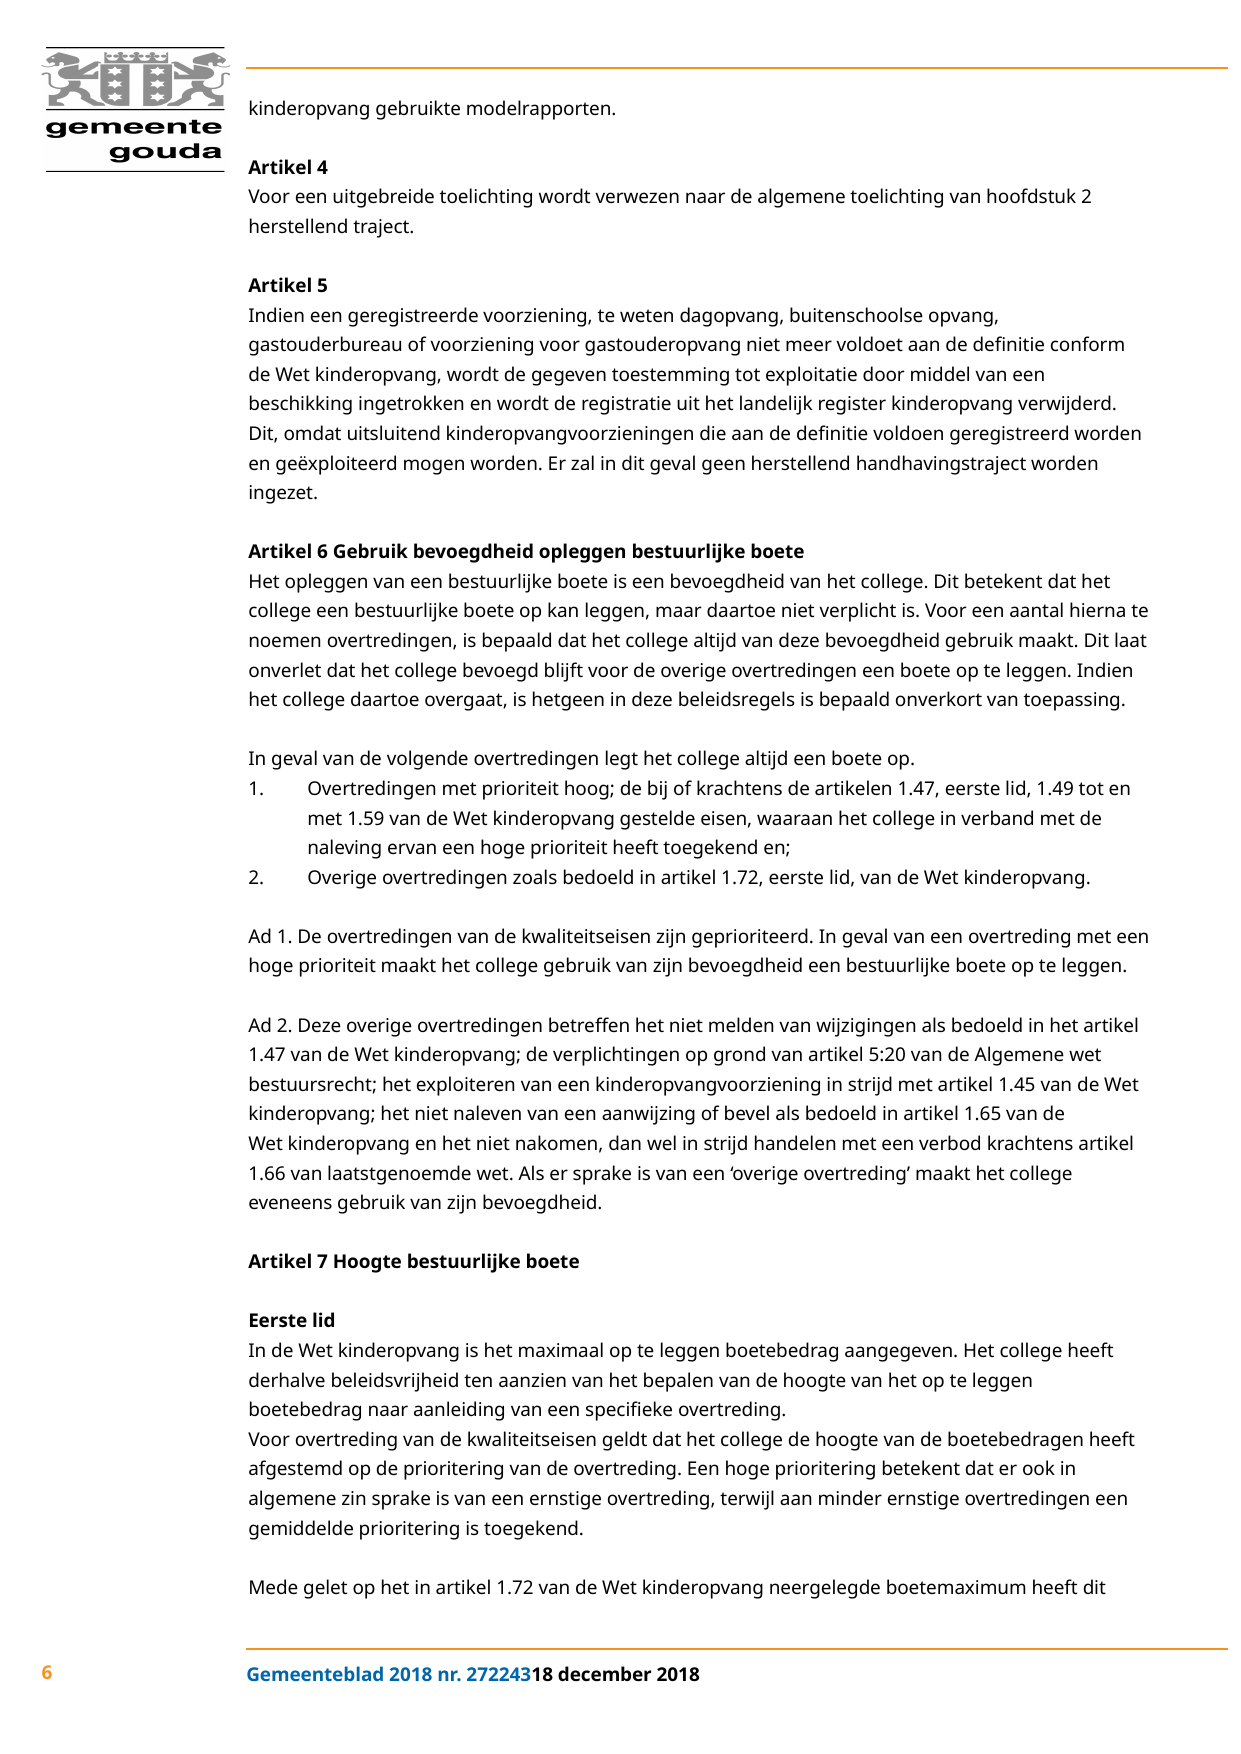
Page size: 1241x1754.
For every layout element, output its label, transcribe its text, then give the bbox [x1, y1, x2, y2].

text Artikel 4 [248, 154, 1152, 180]
text Indien een geregistreerde voorziening, te weten dagopvang, buitenschoolse opvang, gastouderbureau of voorziening voor gastouderopvang niet meer voldoet aan de definitie conform de Wet kinderopvang, wordt de gegeven toestemming tot exploitatie door middel van een beschikking ingetrokken en wordt de registratie uit het landelijk register kinderopvang verwijderd. Dit, omdat uitsluitend kinderopvangvoorzieningen die aan de definitie voldoen geregistreerd worden en geëxploiteerd mogen worden. Er zal in dit geval geen herstellend handhavingstraject worden ingezet. [248, 302, 1152, 505]
text Ad 2. Deze overige overtredingen betreffen het niet melden van wijzigingen als bedoeld in het artikel 1.47 van de Wet kinderopvang; de verplichtingen op grond van artikel 5:20 van de Algemene wet bestuursrecht; het exploiteren van een kinderopvangvoorziening in strijd met artikel 1.45 van de Wet kinderopvang; het niet naleven van een aanwijzing of bevel als bedoeld in artikel 1.65 van de [248, 1012, 1152, 1126]
text In de Wet kinderopvang is het maximaal op te leggen boetebedrag aangegeven. Het college heeft derhalve beleidsvrijheid ten aanzien van het bepalen van de hoogte van het op te leggen boetebedrag naar aanleiding van een specifieke overtreding. [248, 1337, 1152, 1422]
text Het opleggen van een bestuurlijke boete is een bevoegdheid van het college. Dit betekent dat het college een bestuurlijke boete op kan leggen, maar daartoe niet verplicht is. Voor een aantal hierna te noemen overtredingen, is bepaald dat het college altijd van deze bevoegdheid gebruik maakt. Dit laat onverlet dat het college bevoegd blijft voor de overige overtredingen een boete op te leggen. Indien het college daartoe overgaat, is hetgeen in deze beleidsregels is bepaald onverkort van toepassing. [248, 568, 1152, 712]
list Overige overtredingen zoals bedoeld in artikel 1.72, eerste lid, van de Wet kinderopvang. [248, 864, 1152, 890]
text Eerste lid [248, 1308, 1152, 1333]
text Artikel 5 [248, 272, 1152, 298]
list Overtredingen met prioriteit hoog; de bij of krachtens de artikelen 1.47, eerste lid, 1.49 tot en met 1.59 van de Wet kinderopvang gestelde eisen, waaraan het college in verband met de naleving ervan een hoge prioriteit heeft toegekend en; [248, 775, 1152, 860]
text In geval van de volgende overtredingen legt het college altijd een boete op. [248, 746, 1152, 771]
text Artikel 7 Hoogte bestuurlijke boete [248, 1248, 1152, 1274]
text Mede gelet op het in artikel 1.72 van de Wet kinderopvang neergelegde boetemaximum heeft dit [248, 1574, 1152, 1600]
picture [41, 47, 231, 172]
text Ad 1. De overtredingen van de kwaliteitseisen zijn geprioriteerd. In geval van een overtreding met een hoge prioriteit maakt het college gebruik van zijn bevoegdheid een bestuurlijke boete op te leggen. [248, 923, 1152, 978]
text kinderopvang gebruikte modelrapporten. [248, 95, 1152, 121]
text Artikel 6 Gebruik bevoegdheid opleggen bestuurlijke boete [248, 538, 1152, 564]
text Voor een uitgebreide toelichting wordt verwezen naar de algemene toelichting van hoofdstuk 2 herstellend traject. [248, 183, 1152, 239]
text Wet kinderopvang en het niet nakomen, dan wel in strijd handelen met een verbod krachtens artikel 1.66 van laatstgenoemde wet. Als er sprake is van een ‘overige overtreding’ maakt het college eveneens gebruik van zijn bevoegdheid. [248, 1130, 1152, 1215]
text Voor overtreding van de kwaliteitseisen geldt dat het college de hoogte van de boetebedragen heeft afgestemd op de prioritering van de overtreding. Een hoge prioritering betekent dat er ook in algemene zin sprake is van een ernstige overtreding, terwijl aan minder ernstige overtredingen een gemiddelde prioritering is toegekend. [248, 1426, 1152, 1541]
